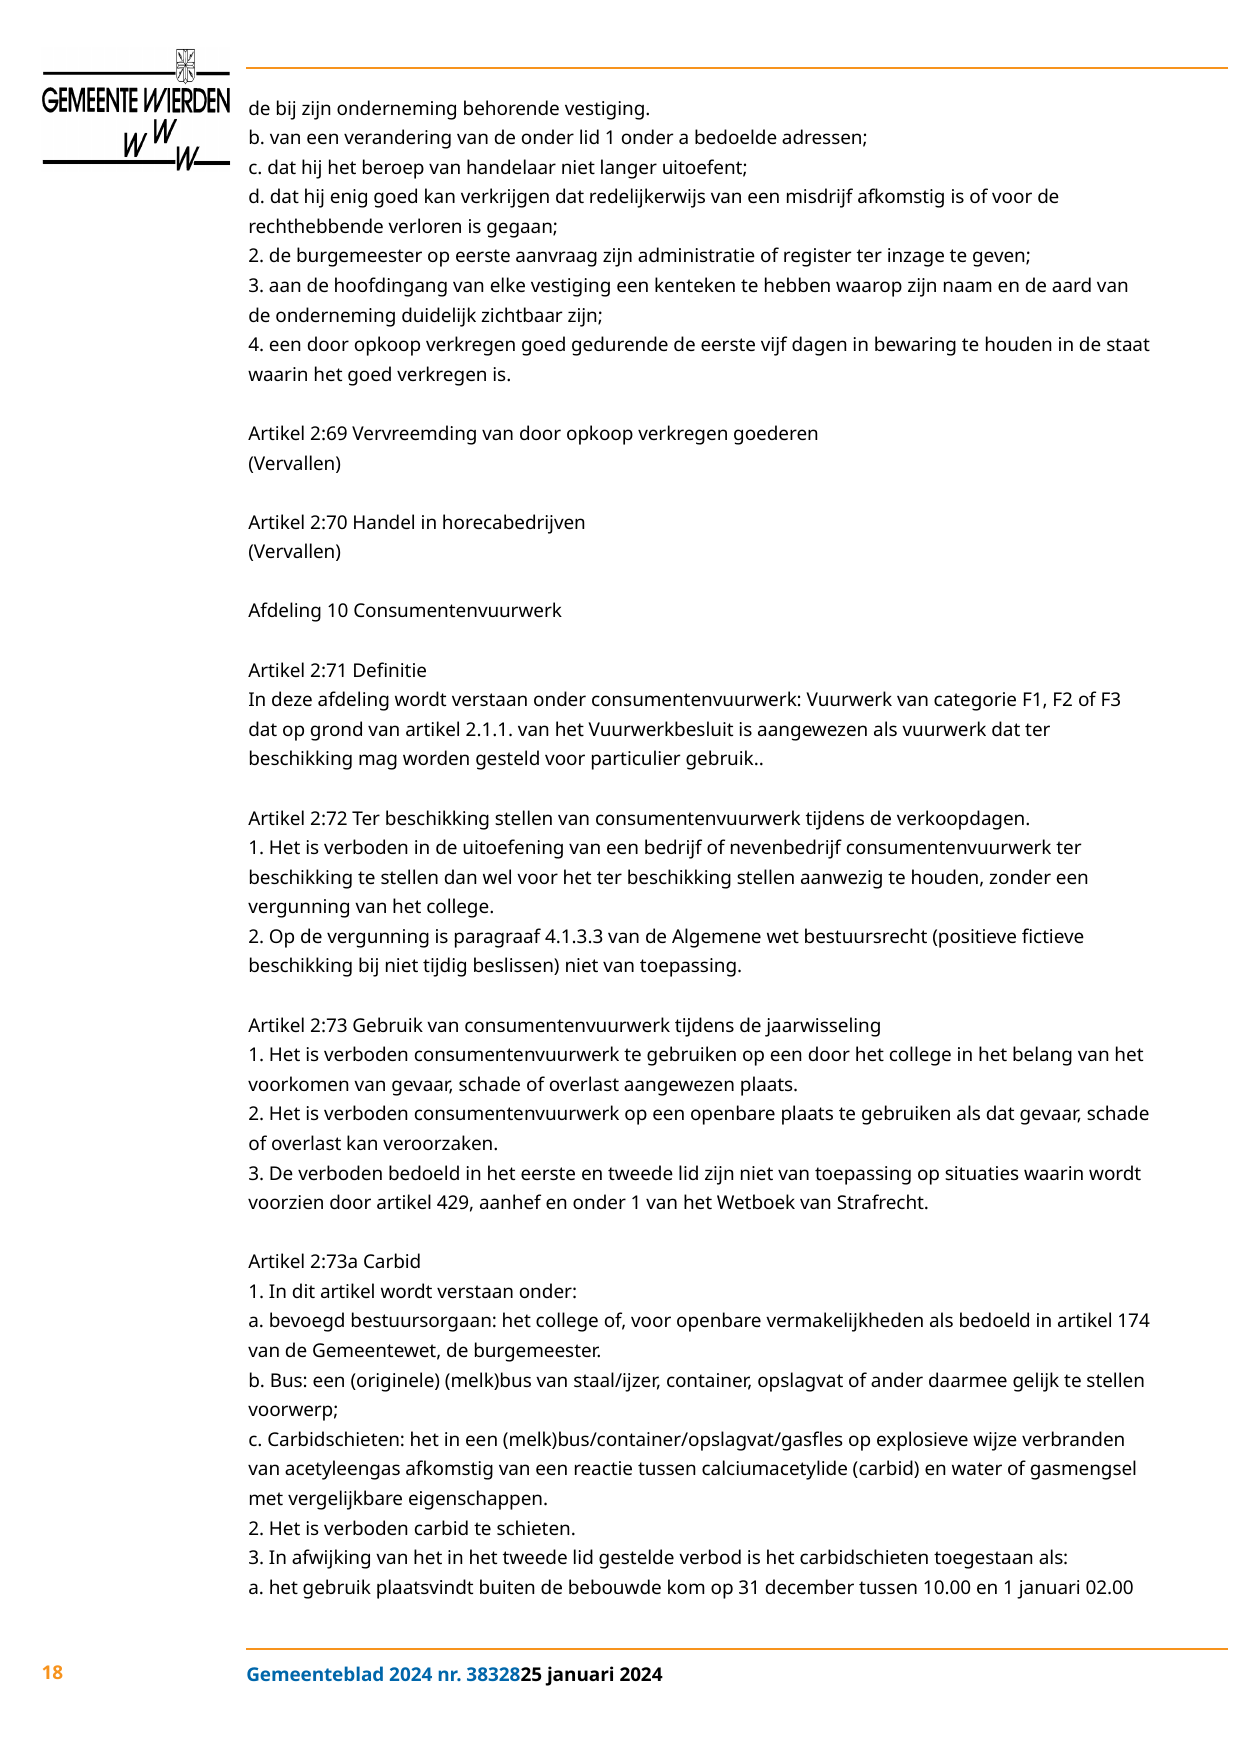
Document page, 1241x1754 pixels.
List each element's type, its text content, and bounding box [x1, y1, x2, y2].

text d. dat hij enig goed kan verkrijgen dat redelijkerwijs van een misdrijf afkomstig is of voor de rechthebbende verloren is gegaan; [248, 183, 1152, 239]
text 2. Het is verboden consumentenvuurwerk op een openbare plaats te gebruiken als dat gevaar, schade of overlast kan veroorzaken. [248, 1101, 1152, 1156]
text 2. de burgemeester op eerste aanvraag zijn administratie of register ter inzage te geven; [248, 243, 1152, 268]
text de bij zijn onderneming behorende vestiging. [248, 95, 1152, 121]
text c. dat hij het beroep van handelaar niet langer uitoefent; [248, 154, 1152, 180]
text a. bevoegd bestuursorgaan: het college of, voor openbare vermakelijkheden als bedoeld in artikel 174 van de Gemeentewet, de burgemeester. [248, 1308, 1152, 1363]
text 2. Het is verboden carbid te schieten. [248, 1515, 1152, 1541]
text Afdeling 10 Consumentenvuurwerk [248, 598, 1152, 623]
picture [41, 47, 231, 172]
text 2. Op de vergunning is paragraaf 4.1.3.3 van de Algemene wet bestuursrecht (positieve fictieve beschikking bij niet tijdig beslissen) niet van toepassing. [248, 923, 1152, 978]
text (Vervallen) [248, 538, 1152, 564]
text b. van een verandering van de onder lid 1 onder a bedoelde adressen; [248, 124, 1152, 150]
text 3. aan de hoofdingang van elke vestiging een kenteken te hebben waarop zijn naam en de aard van de onderneming duidelijk zichtbaar zijn; [248, 272, 1152, 328]
text Artikel 2:73 Gebruik van consumentenvuurwerk tijdens de jaarwisseling [248, 1012, 1152, 1038]
text 3. In afwijking van het in het tweede lid gestelde verbod is het carbidschieten toegestaan als: [248, 1544, 1152, 1570]
text Artikel 2:69 Vervreemding van door opkoop verkregen goederen [248, 420, 1152, 446]
text b. Bus: een (originele) (melk)bus van staal/ijzer, container, opslagvat of ander daarmee gelijk te stellen voorwerp; [248, 1367, 1152, 1422]
text 3. De verboden bedoeld in het eerste en tweede lid zijn niet van toepassing op situaties waarin wordt voorzien door artikel 429, aanhef en onder 1 van het Wetboek van Strafrecht. [248, 1160, 1152, 1215]
text In deze afdeling wordt verstaan onder consumentenvuurwerk: Vuurwerk van categorie F1, F2 of F3 dat op grond van artikel 2.1.1. van het Vuurwerkbesluit is aangewezen als vuurwerk dat ter beschikking mag worden gesteld voor particulier gebruik.. [248, 686, 1152, 771]
text 1. Het is verboden consumentenvuurwerk te gebruiken op een door het college in het belang van het voorkomen van gevaar, schade of overlast aangewezen plaats. [248, 1041, 1152, 1097]
text 4. een door opkoop verkregen goed gedurende de eerste vijf dagen in bewaring te houden in de staat waarin het goed verkregen is. [248, 331, 1152, 387]
text Artikel 2:70 Handel in horecabedrijven [248, 509, 1152, 535]
text 1. Het is verboden in de uitoefening van een bedrijf of nevenbedrijf consumentenvuurwerk ter beschikking te stellen dan wel voor het ter beschikking stellen aanwezig te houden, zonder een vergunning van het college. [248, 834, 1152, 919]
text (Vervallen) [248, 450, 1152, 476]
text 1. In dit artikel wordt verstaan onder: [248, 1278, 1152, 1304]
text a. het gebruik plaatsvindt buiten de bebouwde kom op 31 december tussen 10.00 en 1 januari 02.00 [248, 1574, 1152, 1600]
text Artikel 2:73a Carbid [248, 1248, 1152, 1274]
text Artikel 2:72 Ter beschikking stellen van consumentenvuurwerk tijdens de verkoopdagen. [248, 805, 1152, 831]
text Artikel 2:71 Definitie [248, 657, 1152, 683]
text c. Carbidschieten: het in een (melk)bus/container/opslagvat/gasfles op explosieve wijze verbranden van acetyleengas afkomstig van een reactie tussen calciumacetylide (carbid) en water of gasmengsel met vergelijkbare eigenschappen. [248, 1426, 1152, 1511]
